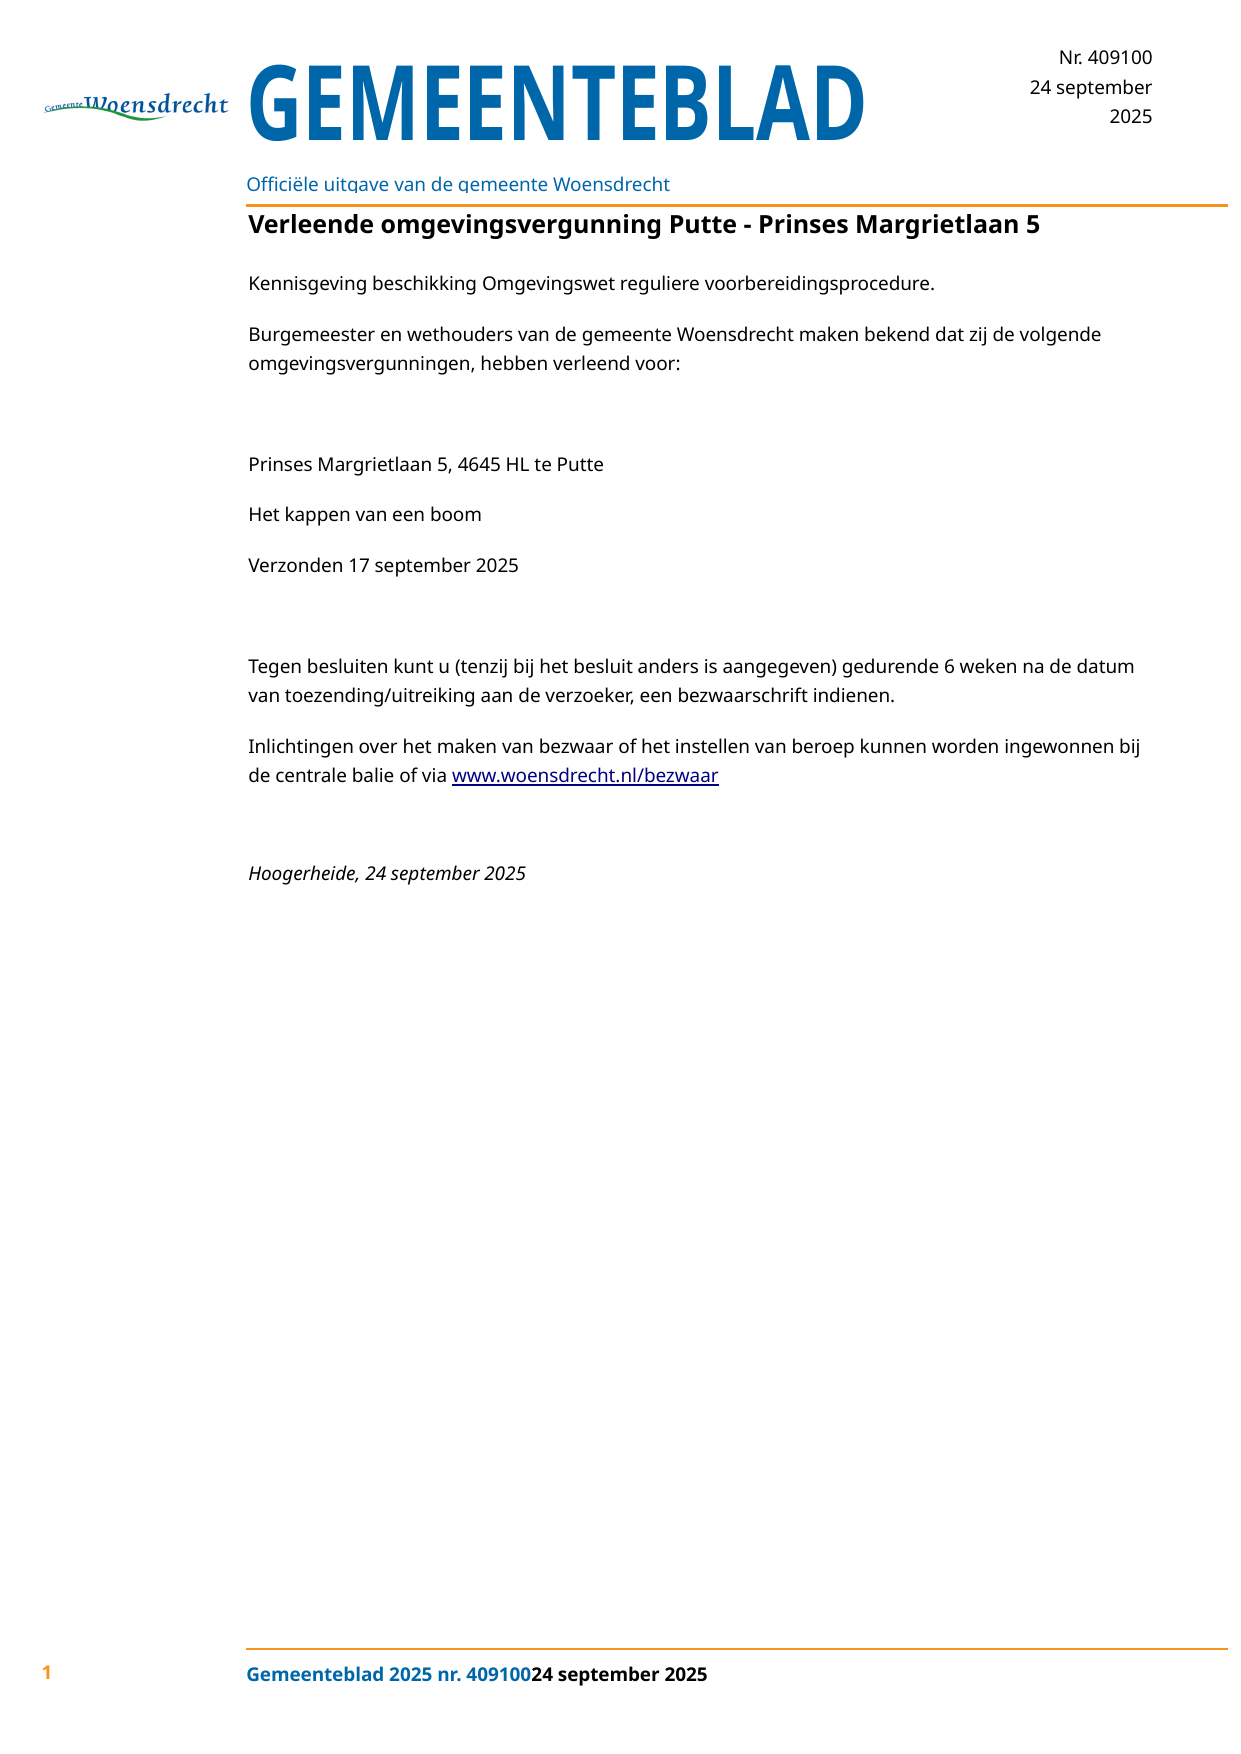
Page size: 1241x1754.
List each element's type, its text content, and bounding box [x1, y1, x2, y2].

picture [41, 47, 231, 172]
text Hoogerheide, 24 september 2025 [248, 861, 1152, 886]
text Tegen besluiten kunt u (tenzij bij het besluit anders is aangegeven) gedurende 6 weken na de datum van toezending/uitreiking aan de verzoeker, een bezwaarschrift indienen. [248, 653, 1152, 708]
text Prinses Margrietlaan 5, 4645 HL te Putte [248, 451, 1152, 477]
text Kennisgeving beschikking Omgevingswet reguliere voorbereidingsprocedure. [248, 270, 1152, 296]
text Verleende omgevingsvergunning Putte - Prinses Margrietlaan 5 [248, 207, 1152, 241]
text Inlichtingen over het maken van bezwaar of het instellen van beroep kunnen worden ingewonnen bij de centrale balie of via www.woensdrecht.nl/bezwaar [248, 733, 1152, 788]
text Verzonden 17 september 2025 [248, 552, 1152, 578]
text Het kappen van een boom [248, 502, 1152, 527]
text Burgemeester en wethouders van de gemeente Woensdrecht maken bekend dat zij de volgende omgevingsvergunningen, hebben verleend voor: [248, 321, 1152, 376]
